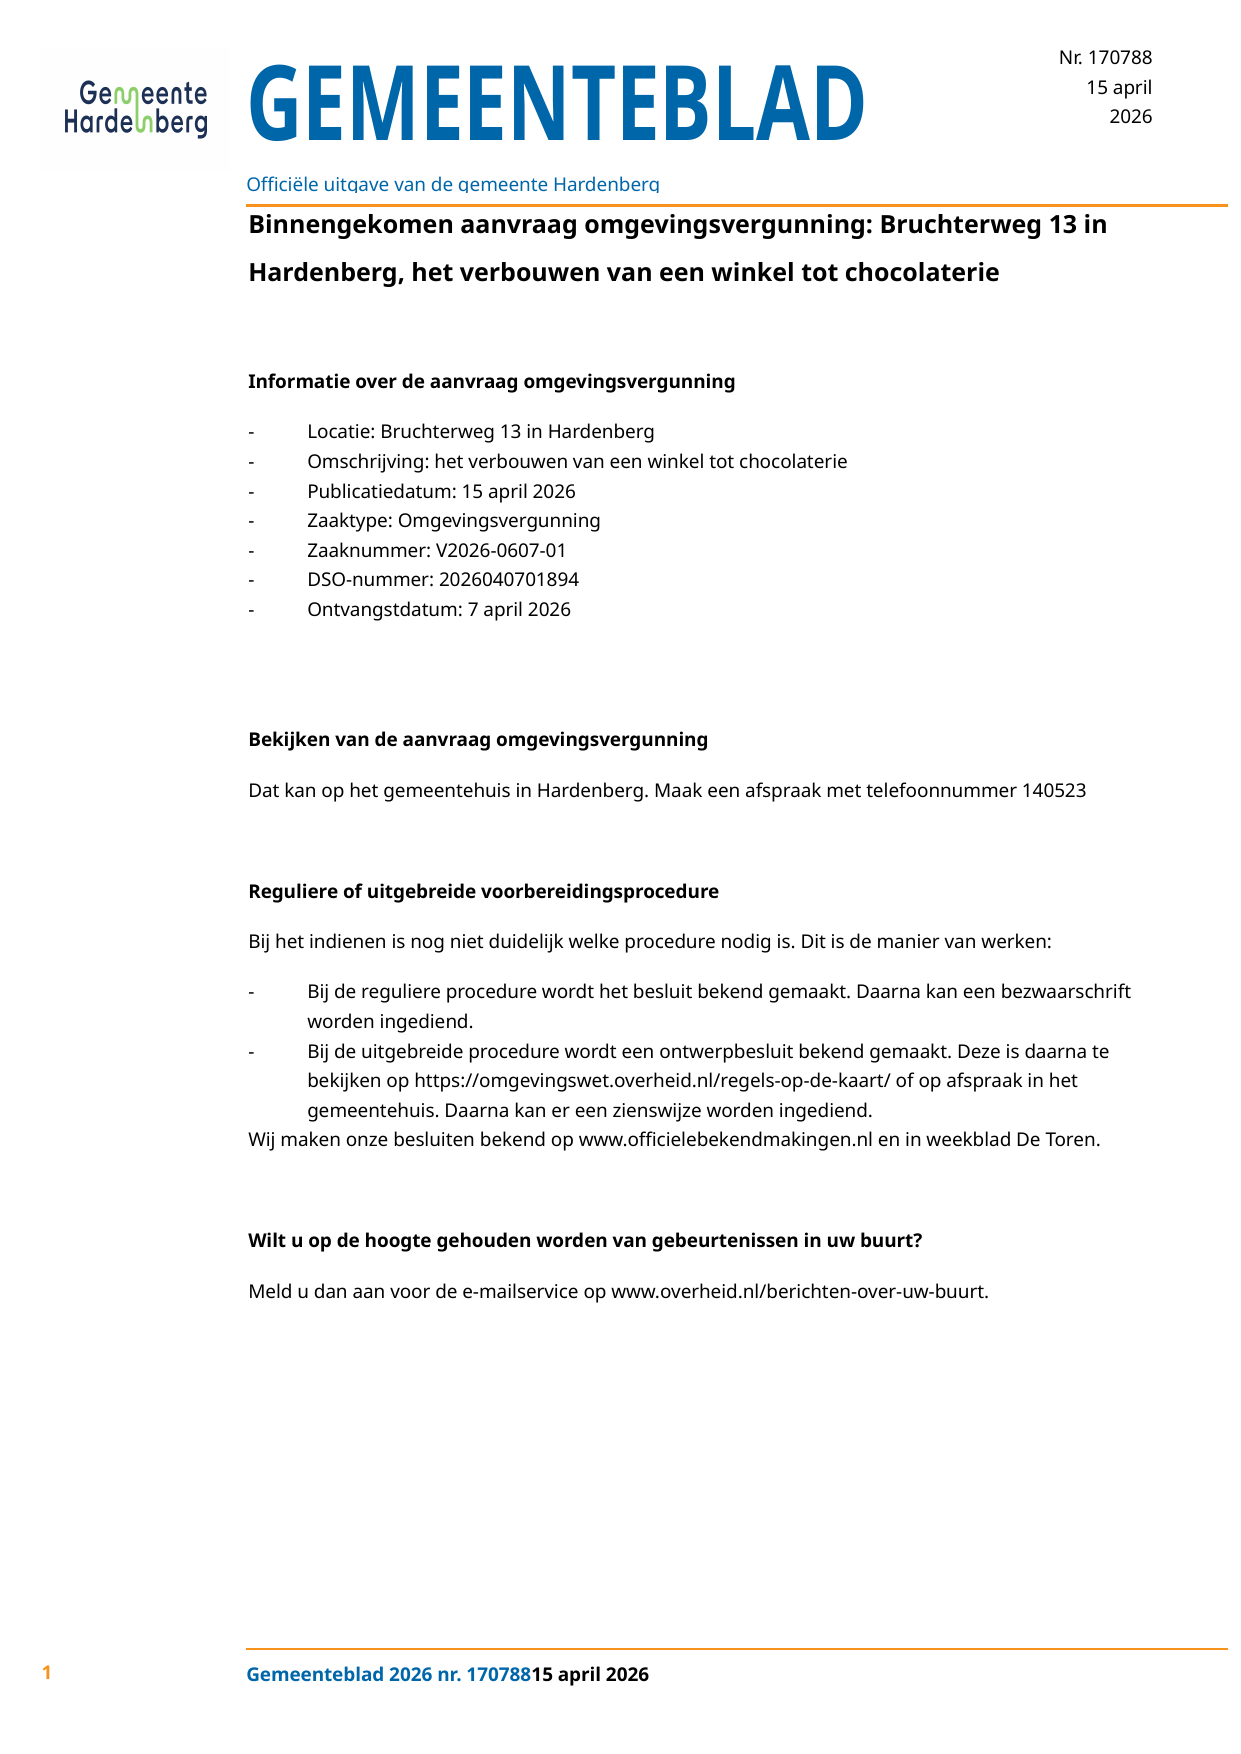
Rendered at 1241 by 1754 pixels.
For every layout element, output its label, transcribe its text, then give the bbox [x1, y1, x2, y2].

list Zaaktype: Omgevingsvergunning [248, 507, 1152, 533]
list DSO-nummer: 2026040701894 [248, 567, 1152, 592]
list Publicatiedatum: 15 april 2026 [248, 478, 1152, 504]
list Bij de reguliere procedure wordt het besluit bekend gemaakt. Daarna kan een bezwaarschrift worden ingediend. [248, 979, 1152, 1034]
text Wij maken onze besluiten bekend op www.officielebekendmakingen.nl en in weekblad De Toren. [248, 1127, 1152, 1152]
list Omschrijving: het verbouwen van een winkel tot chocolaterie [248, 448, 1152, 474]
list Locatie: Bruchterweg 13 in Hardenberg [248, 419, 1152, 444]
text Bekijken van de aanvraag omgevingsvergunning [248, 727, 1152, 752]
list Ontvangstdatum: 7 april 2026 [248, 596, 1152, 622]
text Dat kan op het gemeentehuis in Hardenberg. Maak een afspraak met telefoonnummer 140523 [248, 777, 1152, 803]
text Wilt u op de hoogte gehouden worden van gebeurtenissen in uw buurt? [248, 1227, 1152, 1253]
list Bij de uitgebreide procedure wordt een ontwerpbesluit bekend gemaakt. Deze is daarna te bekijken op https://omgevingswet.overheid.nl/regels-op-de-kaart/ of op afspraak in het gemeentehuis. Daarna kan er een zienswijze worden ingediend. [248, 1038, 1152, 1123]
picture [41, 47, 231, 172]
text Reguliere of uitgebreide voorbereidingsprocedure [248, 878, 1152, 904]
text Informatie over de aanvraag omgevingsvergunning [248, 368, 1152, 394]
text Meld u dan aan voor de e-mailservice op www.overheid.nl/berichten-over-uw-buurt. [248, 1278, 1152, 1304]
text Binnengekomen aanvraag omgevingsvergunning: Bruchterweg 13 in Hardenberg, het verbouwen van een winkel tot chocolaterie [248, 207, 1152, 288]
list Zaaknummer: V2026-0607-01 [248, 537, 1152, 563]
text Bij het indienen is nog niet duidelijk welke procedure nodig is. Dit is de manier van werken: [248, 928, 1152, 954]
